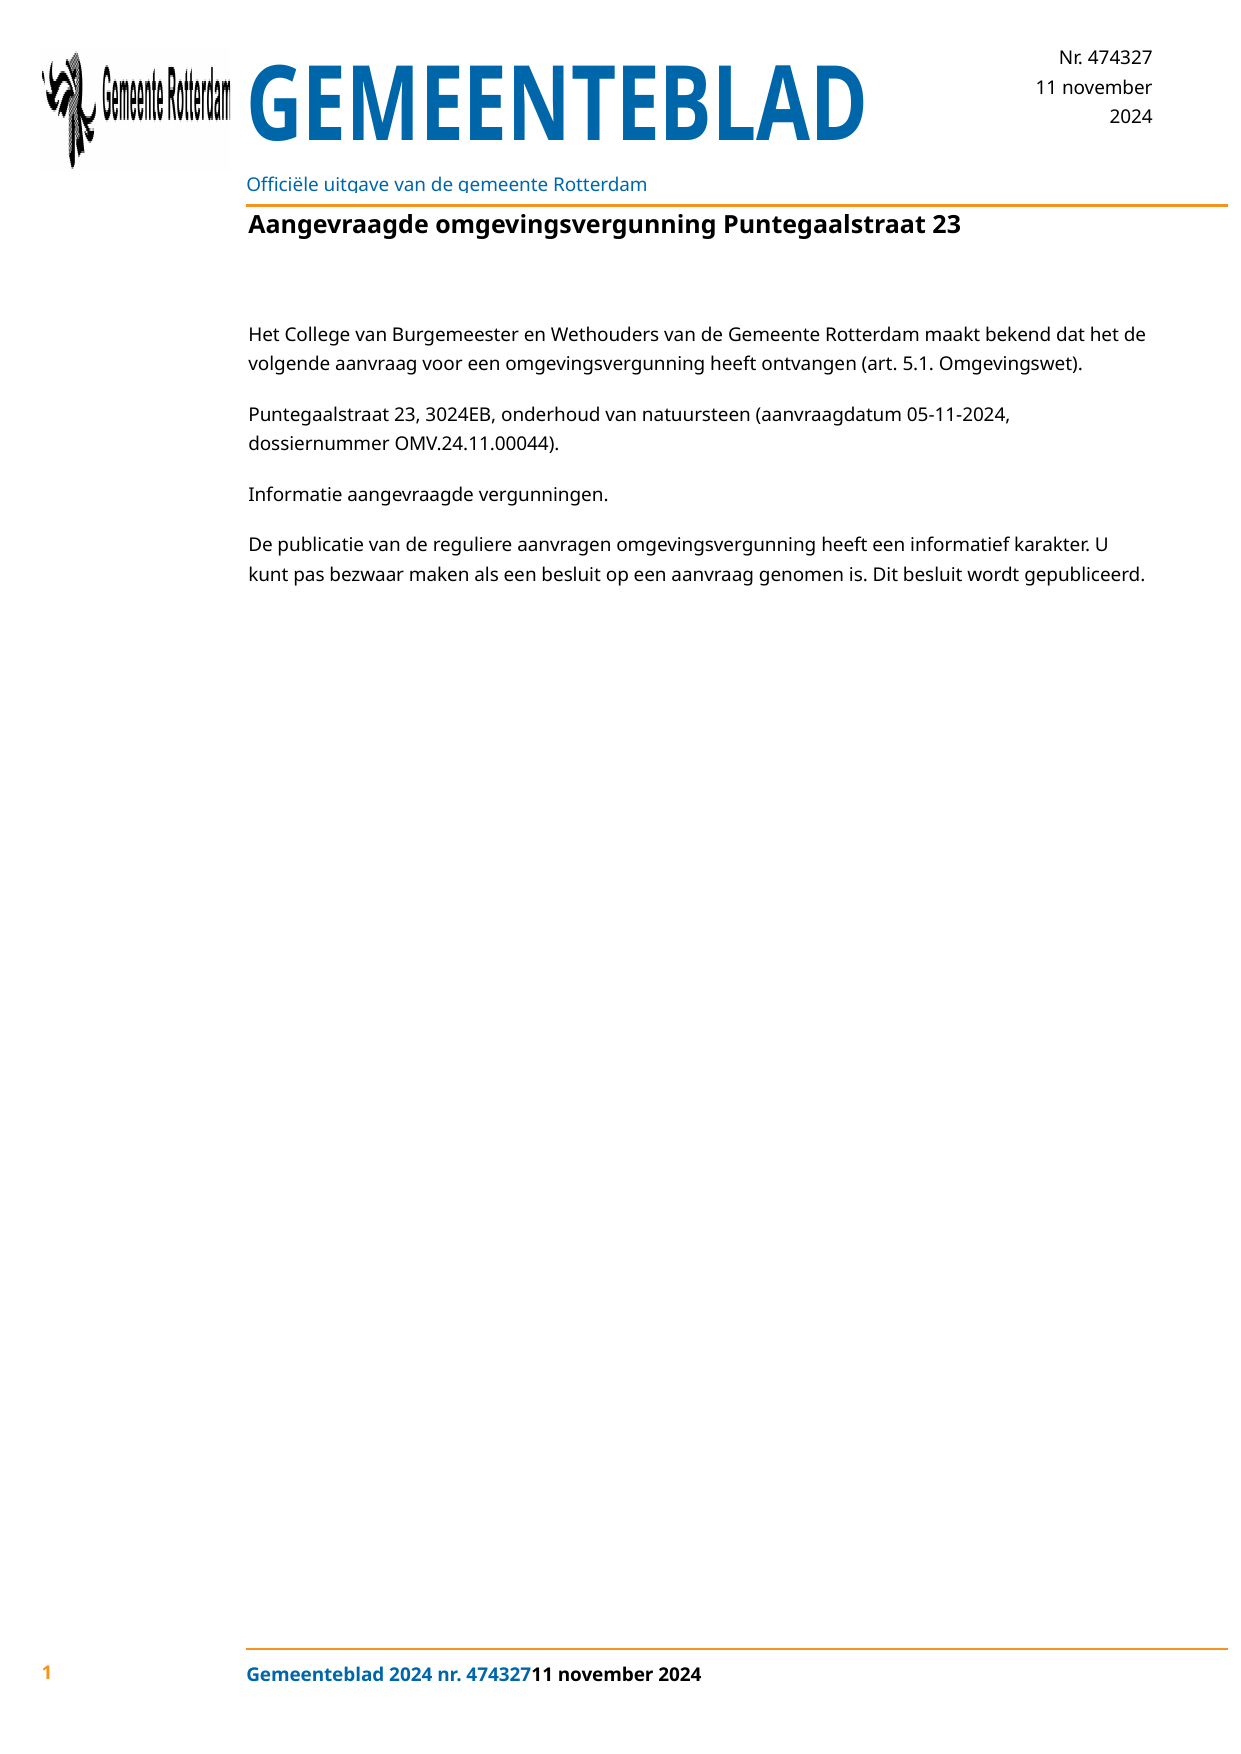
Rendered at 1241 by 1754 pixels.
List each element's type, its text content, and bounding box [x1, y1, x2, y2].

picture [41, 47, 231, 172]
text Aangevraagde omgevingsvergunning Puntegaalstraat 23 [248, 207, 1152, 241]
text De publicatie van de reguliere aanvragen omgevingsvergunning heeft een informatief karakter. U kunt pas bezwaar maken als een besluit op een aanvraag genomen is. Dit besluit wordt gepubliceerd. [248, 531, 1152, 586]
text Puntegaalstraat 23, 3024EB, onderhoud van natuursteen (aanvraagdatum 05-11-2024, dossiernummer OMV.24.11.00044). [248, 401, 1152, 456]
text Het College van Burgemeester en Wethouders van de Gemeente Rotterdam maakt bekend dat het de volgende aanvraag voor een omgevingsvergunning heeft ontvangen (art. 5.1. Omgevingswet). [248, 321, 1152, 376]
text Informatie aangevraagde vergunningen. [248, 481, 1152, 506]
